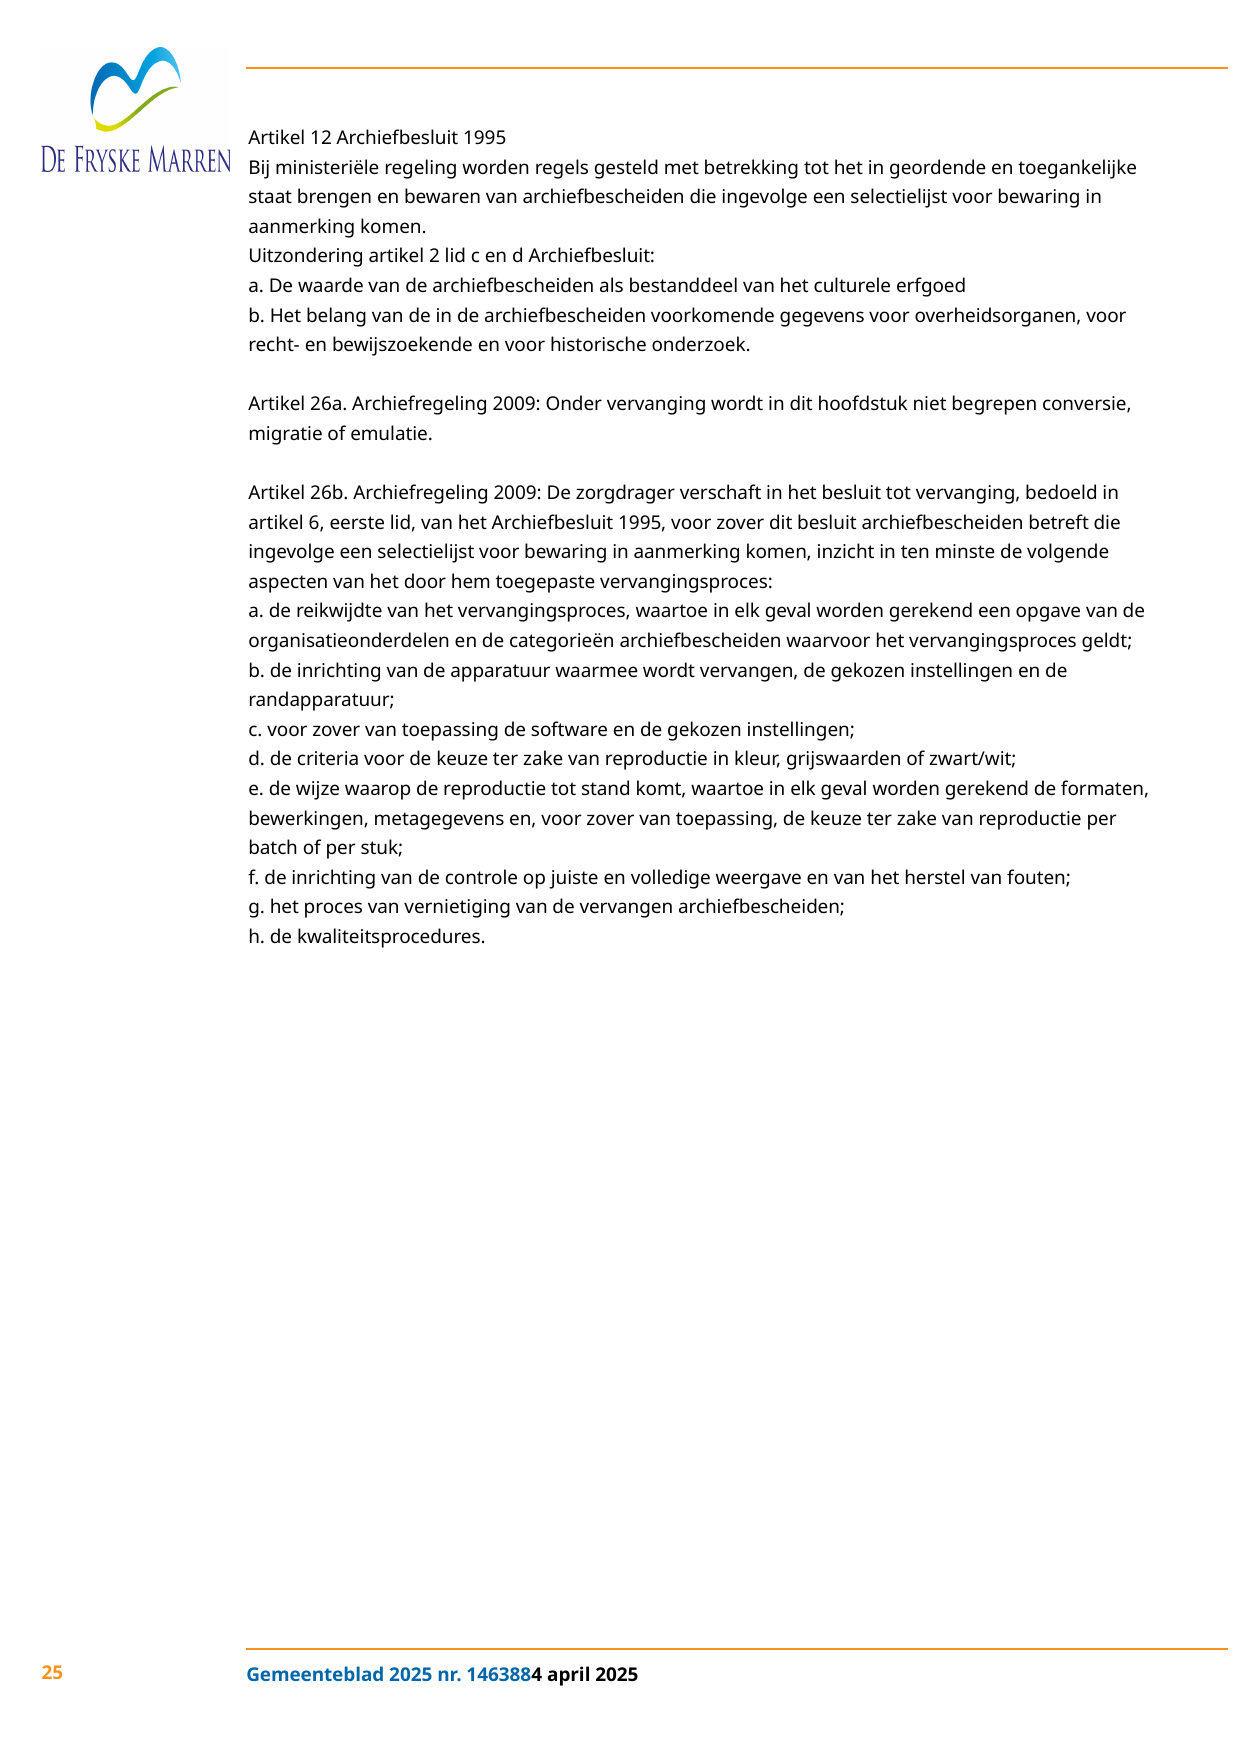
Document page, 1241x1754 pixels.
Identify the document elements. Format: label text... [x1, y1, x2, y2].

text f. de inrichting van de controle op juiste en volledige weergave en van het herstel van fouten; [248, 864, 1152, 890]
text Artikel 26a. Archiefregeling 2009: Onder vervanging wordt in dit hoofdstuk niet begrepen conversie, migratie of emulatie. [248, 391, 1152, 446]
text b. de inrichting van de apparatuur waarmee wordt vervangen, de gekozen instellingen en de randapparatuur; [248, 657, 1152, 712]
text Artikel 12 Archiefbesluit 1995 [248, 124, 1152, 150]
picture [41, 47, 231, 172]
text Uitzondering artikel 2 lid c en d Archiefbesluit: [248, 243, 1152, 268]
text Artikel 26b. Archiefregeling 2009: De zorgdrager verschaft in het besluit tot vervanging, bedoeld in artikel 6, eerste lid, van het Archiefbesluit 1995, voor zover dit besluit archiefbescheiden betreft die ingevolge een selectielijst voor bewaring in aanmerking komen, inzicht in ten minste de volgende aspecten van het door hem toegepaste vervangingsproces: [248, 479, 1152, 594]
text d. de criteria voor de keuze ter zake van reproductie in kleur, grijswaarden of zwart/wit; [248, 746, 1152, 771]
text h. de kwaliteitsprocedures. [248, 923, 1152, 949]
text a. de reikwijdte van het vervangingsproces, waartoe in elk geval worden gerekend een opgave van de organisatieonderdelen en de categorieën archiefbescheiden waarvoor het vervangingsproces geldt; [248, 598, 1152, 653]
text b. Het belang van de in de archiefbescheiden voorkomende gegevens voor overheidsorganen, voor recht- en bewijszoekende en voor historische onderzoek. [248, 302, 1152, 357]
text a. De waarde van de archiefbescheiden als bestanddeel van het culturele erfgoed [248, 272, 1152, 298]
text Bij ministeriële regeling worden regels gesteld met betrekking tot het in geordende en toegankelijke staat brengen en bewaren van archiefbescheiden die ingevolge een selectielijst voor bewaring in aanmerking komen. [248, 154, 1152, 239]
text c. voor zover van toepassing de software en de gekozen instellingen; [248, 716, 1152, 742]
text e. de wijze waarop de reproductie tot stand komt, waartoe in elk geval worden gerekend de formaten, bewerkingen, metagegevens en, voor zover van toepassing, de keuze ter zake van reproductie per batch of per stuk; [248, 775, 1152, 860]
text g. het proces van vernietiging van de vervangen archiefbescheiden; [248, 893, 1152, 919]
